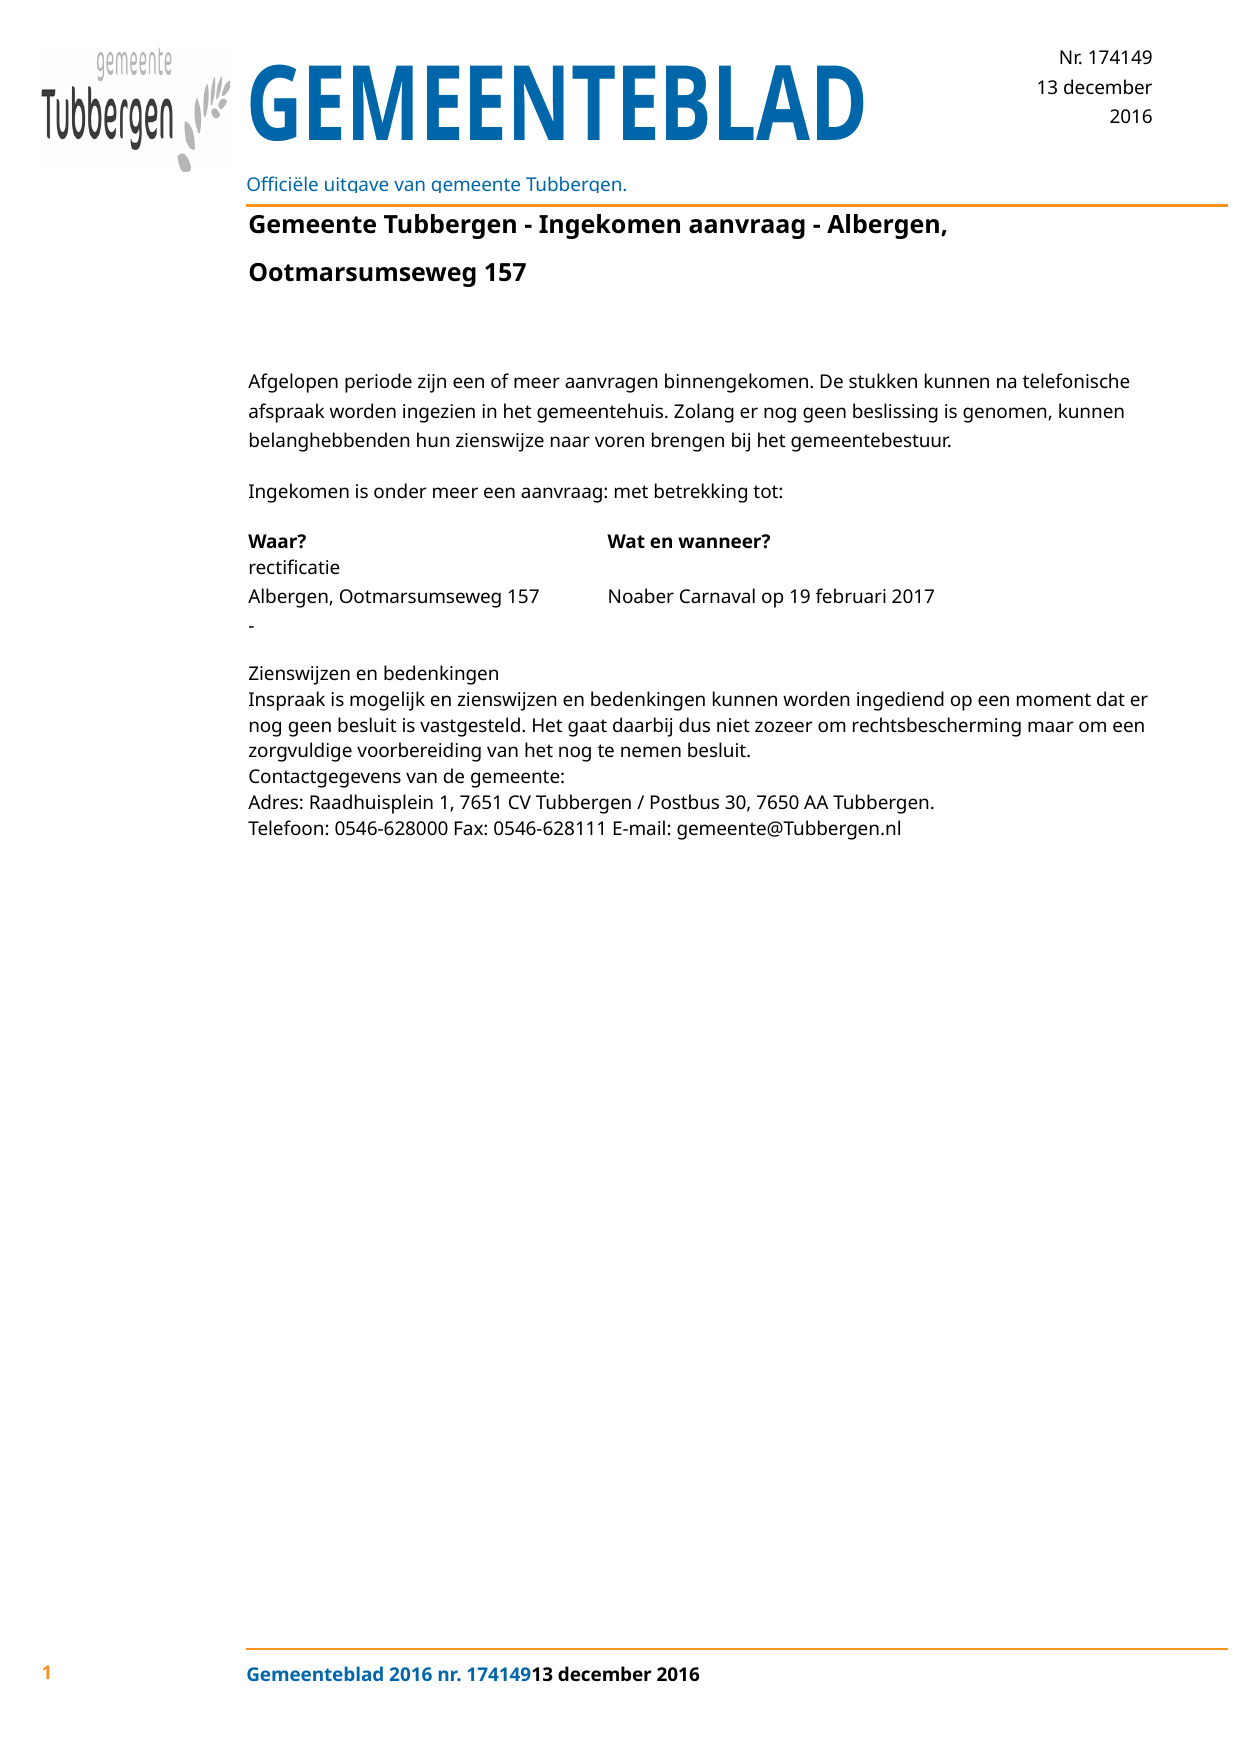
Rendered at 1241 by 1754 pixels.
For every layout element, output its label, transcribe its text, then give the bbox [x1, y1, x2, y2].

text Adres: Raadhuisplein 1, 7651 CV Tubbergen / Postbus 30, 7650 AA Tubbergen. [248, 789, 1152, 815]
table_cell Noaber Carnaval op 19 februari 2017 [608, 554, 1152, 609]
text - [248, 613, 1152, 638]
table_cell rectificatie Albergen, Ootmarsumseweg 157 [248, 554, 607, 609]
text Ingekomen is onder meer een aanvraag: met betrekking tot: [248, 478, 1152, 504]
text Gemeente Tubbergen - Ingekomen aanvraag - Albergen, Ootmarsumseweg 157 [248, 207, 1152, 288]
picture [41, 47, 231, 172]
text Zienswijzen en bedenkingen [248, 661, 1152, 686]
table_header Waar? [248, 529, 607, 554]
text Contactgegevens van de gemeente: [248, 763, 1152, 789]
text Inspraak is mogelijk en zienswijzen en bedenkingen kunnen worden ingediend op een moment dat er nog geen besluit is vastgesteld. Het gaat daarbij dus niet zozeer om rechtsbescherming maar om een zorgvuldige voorbereiding van het nog te nemen besluit. [248, 686, 1152, 763]
table_header Wat en wanneer? [608, 529, 1152, 554]
text Afgelopen periode zijn een of meer aanvragen binnengekomen. De stukken kunnen na telefonische afspraak worden ingezien in het gemeentehuis. Zolang er nog geen beslissing is genomen, kunnen belanghebbenden hun zienswijze naar voren brengen bij het gemeentebestuur. [248, 368, 1152, 453]
text Telefoon: 0546-628000 Fax: 0546-628111 E-mail: gemeente@Tubbergen.nl [248, 815, 1152, 841]
